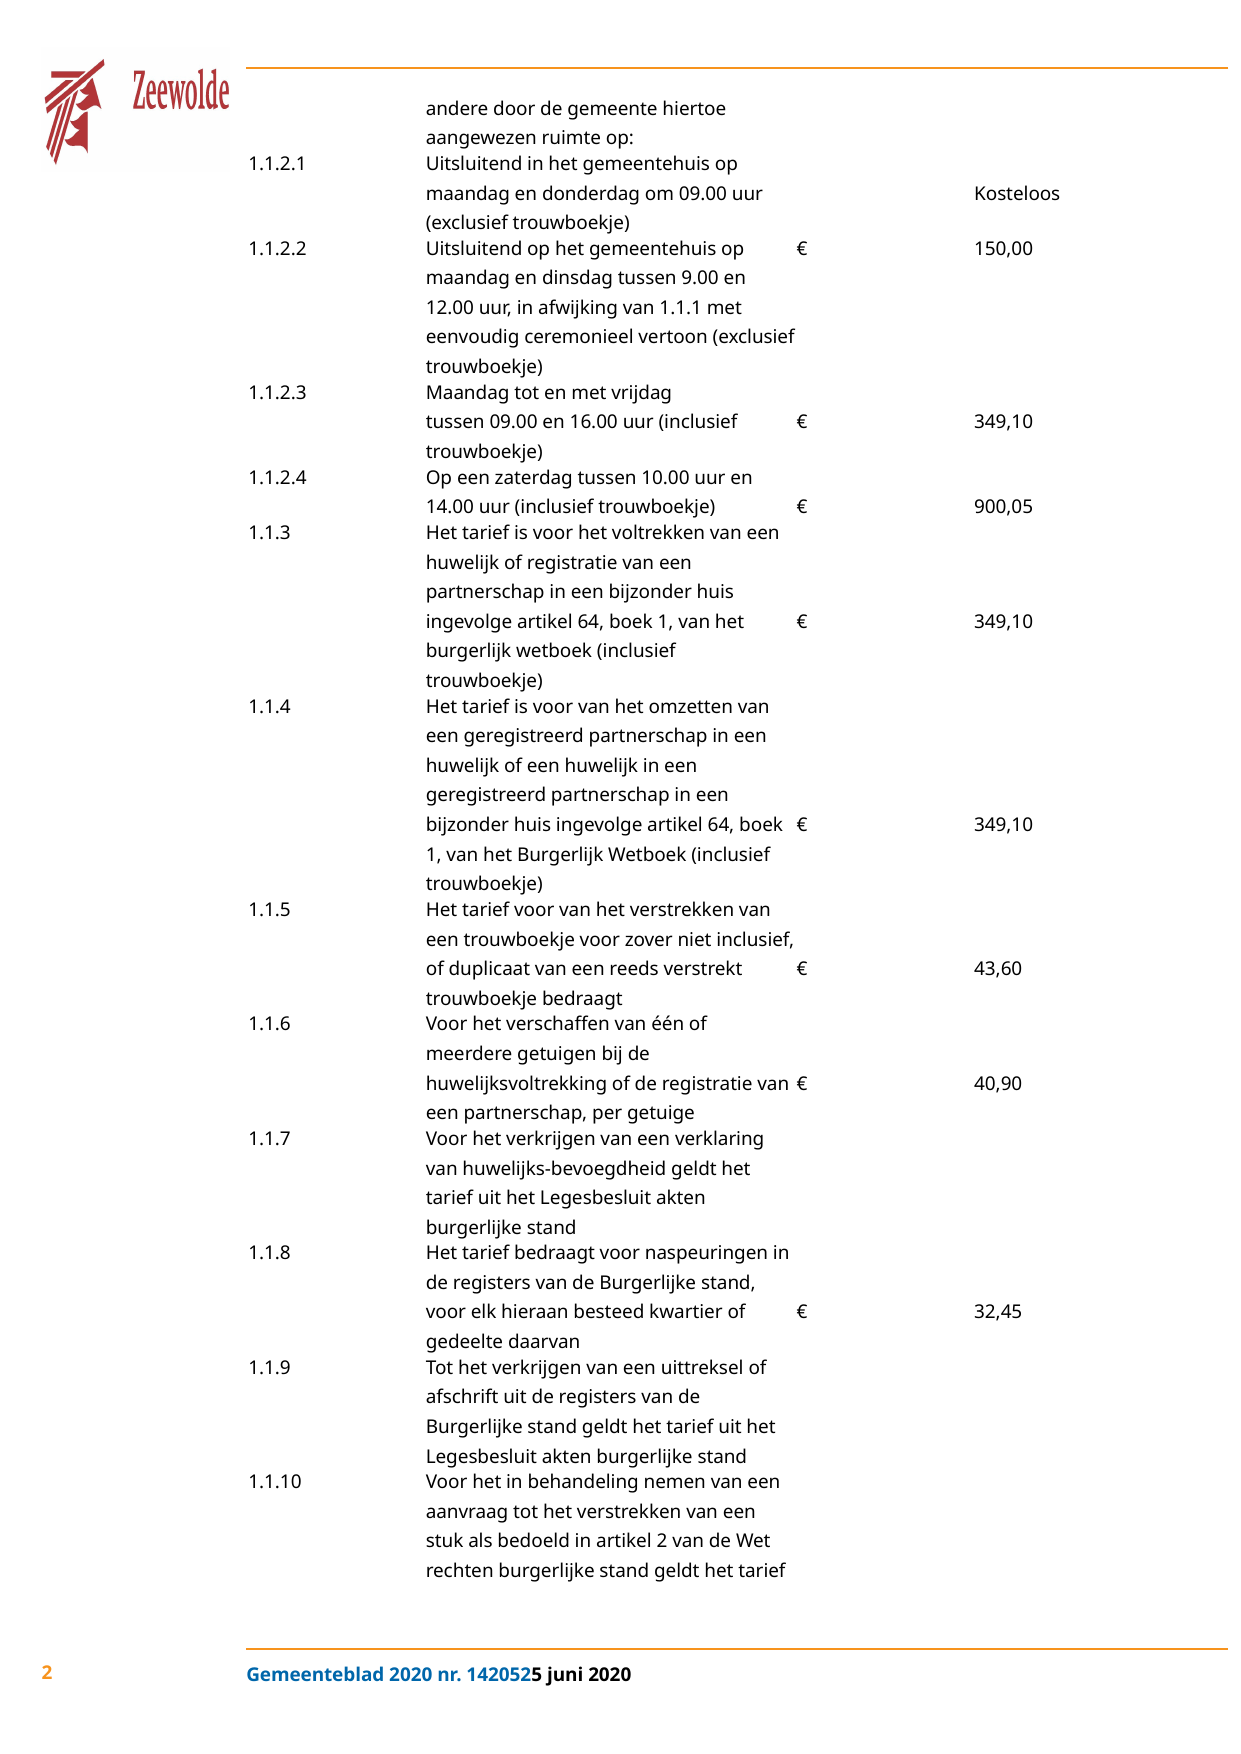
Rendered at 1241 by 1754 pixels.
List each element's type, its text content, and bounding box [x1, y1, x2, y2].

table_cell 1.1.6 [248, 1011, 426, 1125]
table_cell [796, 150, 974, 235]
table_cell Voor het verschaffen van één of meerdere getuigen bij de huwelijksvoltrekking of de registratie van een partnerschap, per getuige [426, 1011, 796, 1125]
table_cell € [796, 1011, 974, 1125]
table_cell € [796, 693, 974, 896]
table_cell [974, 1354, 1152, 1468]
table_cell [974, 1125, 1152, 1239]
table_cell Het tarief is voor het voltrekken van een huwelijk of registratie van een partnerschap in een bijzonder huis ingevolge artikel 64, boek 1, van het burgerlijk wetboek (inclusief trouwboekje) [426, 519, 796, 693]
table_cell 1.1.3 [248, 519, 426, 693]
table_cell Op een zaterdag tussen 10.00 uur en 14.00 uur (inclusief trouwboekje) [426, 464, 796, 519]
picture [41, 47, 231, 172]
table_cell 1.1.2.1 [248, 150, 426, 235]
table_cell 150,00 [974, 235, 1152, 379]
table_cell 1.1.10 [248, 1469, 426, 1583]
table_cell Voor het verkrijgen van een verklaring van huwelijks-bevoegdheid geldt het tarief uit het Legesbesluit akten burgerlijke stand [426, 1125, 796, 1239]
table_cell [796, 1354, 974, 1468]
table_cell Het tarief bedraagt voor naspeuringen in de registers van de Burgerlijke stand, voor elk hieraan besteed kwartier of gedeelte daarvan [426, 1240, 796, 1354]
table_cell 1.1.9 [248, 1354, 426, 1468]
table_cell € [796, 464, 974, 519]
table_cell 349,10 [974, 693, 1152, 896]
table_cell 900,05 [974, 464, 1152, 519]
table_cell € [796, 519, 974, 693]
table_cell Tot het verkrijgen van een uittreksel of afschrift uit de registers van de Burgerlijke stand geldt het tarief uit het Legesbesluit akten burgerlijke stand [426, 1354, 796, 1468]
table_cell 349,10 [974, 379, 1152, 464]
table_cell 1.1.7 [248, 1125, 426, 1239]
table_cell 1.1.2.3 [248, 379, 426, 464]
table_cell 1.1.2.2 [248, 235, 426, 379]
table_cell Uitsluitend in het gemeentehuis op maandag en donderdag om 09.00 uur (exclusief trouwboekje) [426, 150, 796, 235]
table_cell Uitsluitend op het gemeentehuis op maandag en dinsdag tussen 9.00 en 12.00 uur, in afwijking van 1.1.1 met eenvoudig ceremonieel vertoon (exclusief trouwboekje) [426, 235, 796, 379]
table_cell [796, 95, 974, 150]
table_cell € [796, 1240, 974, 1354]
table_cell € [796, 896, 974, 1011]
table_cell € [796, 235, 974, 379]
table_cell 1.1.5 [248, 896, 426, 1011]
table_cell [974, 95, 1152, 150]
table_cell 1.1.4 [248, 693, 426, 896]
table_cell Kosteloos [974, 150, 1152, 235]
table_cell 32,45 [974, 1240, 1152, 1354]
table_cell € [796, 379, 974, 464]
table_cell 349,10 [974, 519, 1152, 693]
table_cell [974, 1469, 1152, 1583]
table_cell [248, 95, 426, 150]
table_cell 40,90 [974, 1011, 1152, 1125]
table_cell Het tarief voor van het verstrekken van een trouwboekje voor zover niet inclusief, of duplicaat van een reeds verstrekt trouwboekje bedraagt [426, 896, 796, 1011]
table_cell Voor het in behandeling nemen van een aanvraag tot het verstrekken van een stuk als bedoeld in artikel 2 van de Wet rechten burgerlijke stand geldt het tarief [426, 1469, 796, 1583]
table_cell Maandag tot en met vrijdag tussen 09.00 en 16.00 uur (inclusief trouwboekje) [426, 379, 796, 464]
table_cell 1.1.8 [248, 1240, 426, 1354]
table_cell [796, 1469, 974, 1583]
table_cell [796, 1125, 974, 1239]
table_cell andere door de gemeente hiertoe aangewezen ruimte op: [426, 95, 796, 150]
table_cell 1.1.2.4 [248, 464, 426, 519]
table_cell Het tarief is voor van het omzetten van een geregistreerd partnerschap in een huwelijk of een huwelijk in een geregistreerd partnerschap in een bijzonder huis ingevolge artikel 64, boek 1, van het Burgerlijk Wetboek (inclusief trouwboekje) [426, 693, 796, 896]
table_cell 43,60 [974, 896, 1152, 1011]
